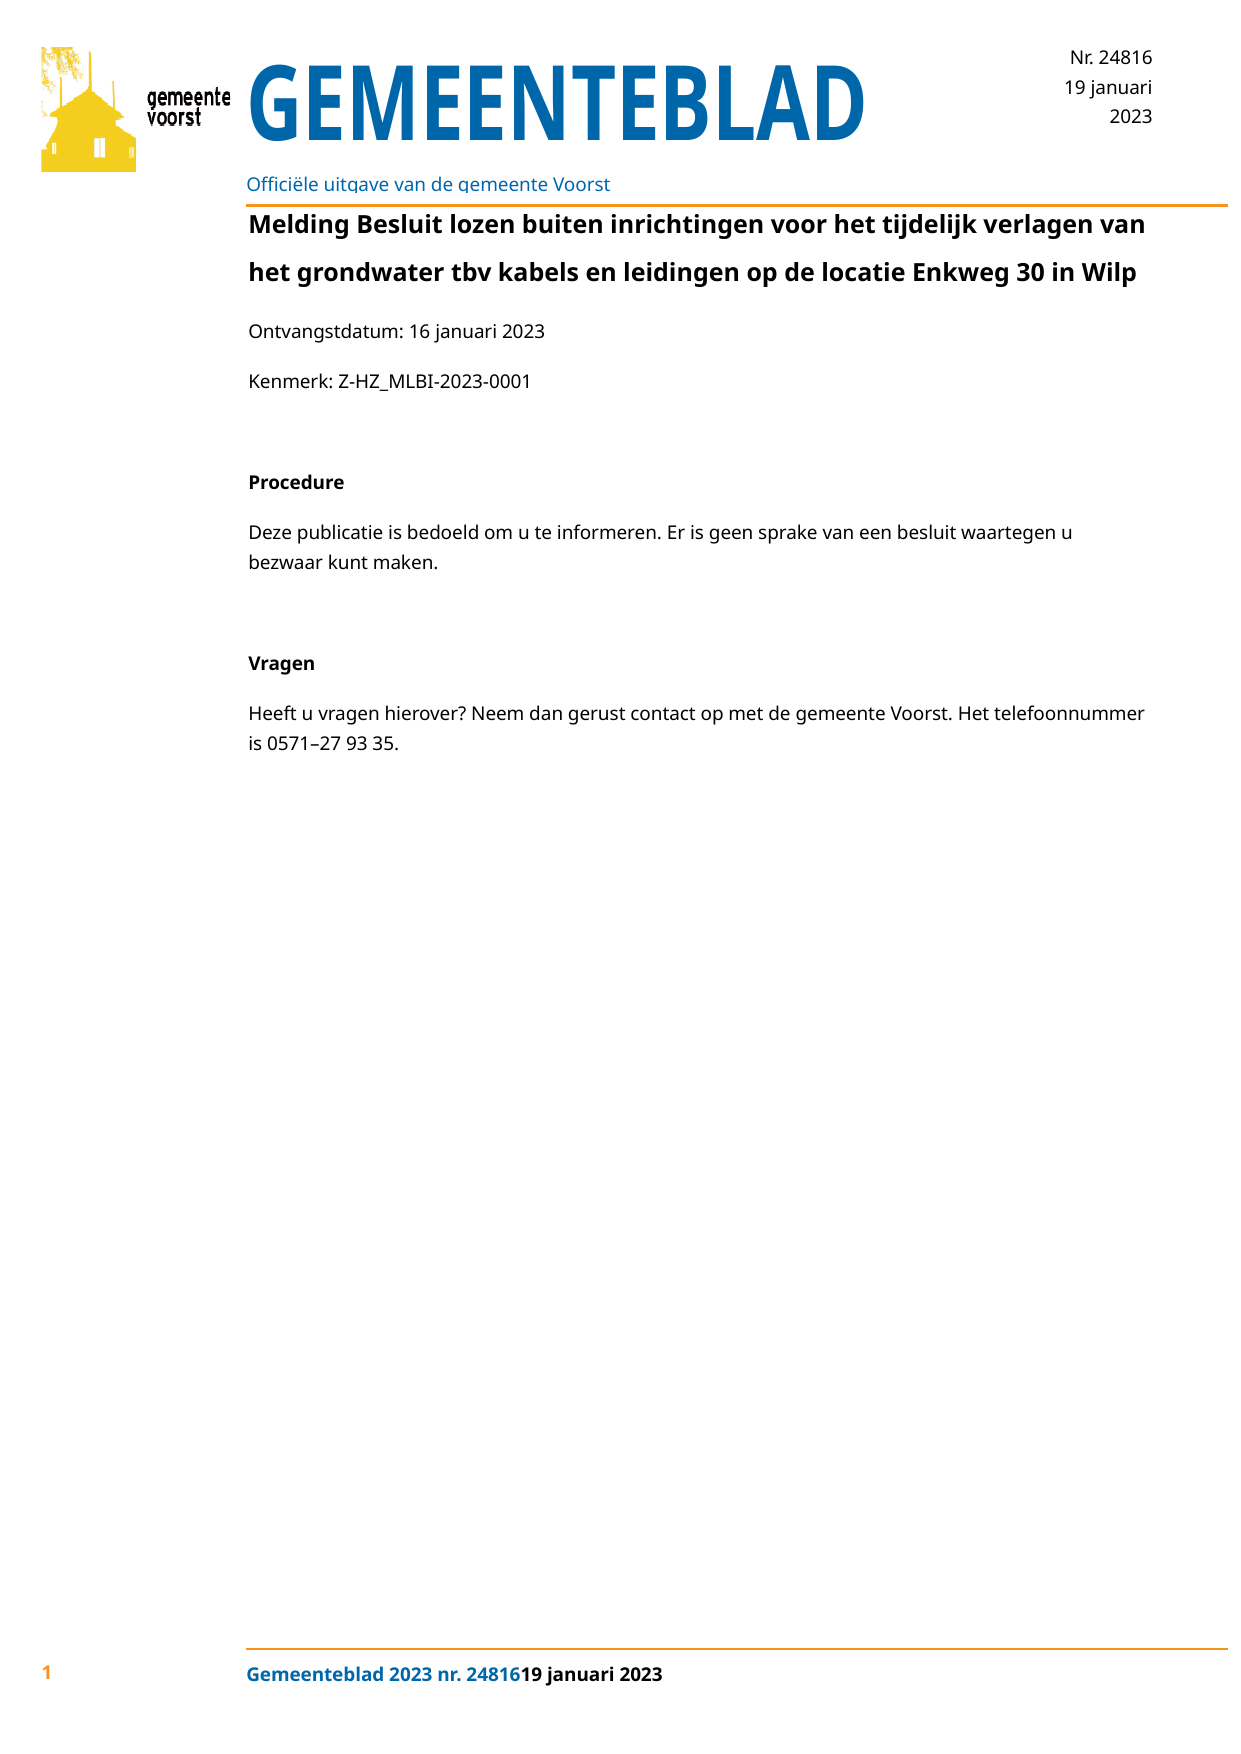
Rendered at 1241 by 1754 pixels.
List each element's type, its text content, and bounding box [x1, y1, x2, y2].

text Ontvangstdatum: 16 januari 2023 [248, 318, 1152, 344]
picture [41, 47, 231, 172]
text Melding Besluit lozen buiten inrichtingen voor het tijdelijk verlagen van het grondwater tbv kabels en leidingen op de locatie Enkweg 30 in Wilp [248, 207, 1152, 288]
text Heeft u vragen hierover? Neem dan gerust contact op met de gemeente Voorst. Het telefoonnummer is 0571–27 93 35. [248, 700, 1152, 756]
text Kenmerk: Z-HZ_MLBI-2023-0001 [248, 368, 1152, 394]
text Procedure [248, 469, 1152, 495]
text Deze publicatie is bedoeld om u te informeren. Er is geen sprake van een besluit waartegen u bezwaar kunt maken. [248, 519, 1152, 575]
text Vragen [248, 650, 1152, 676]
